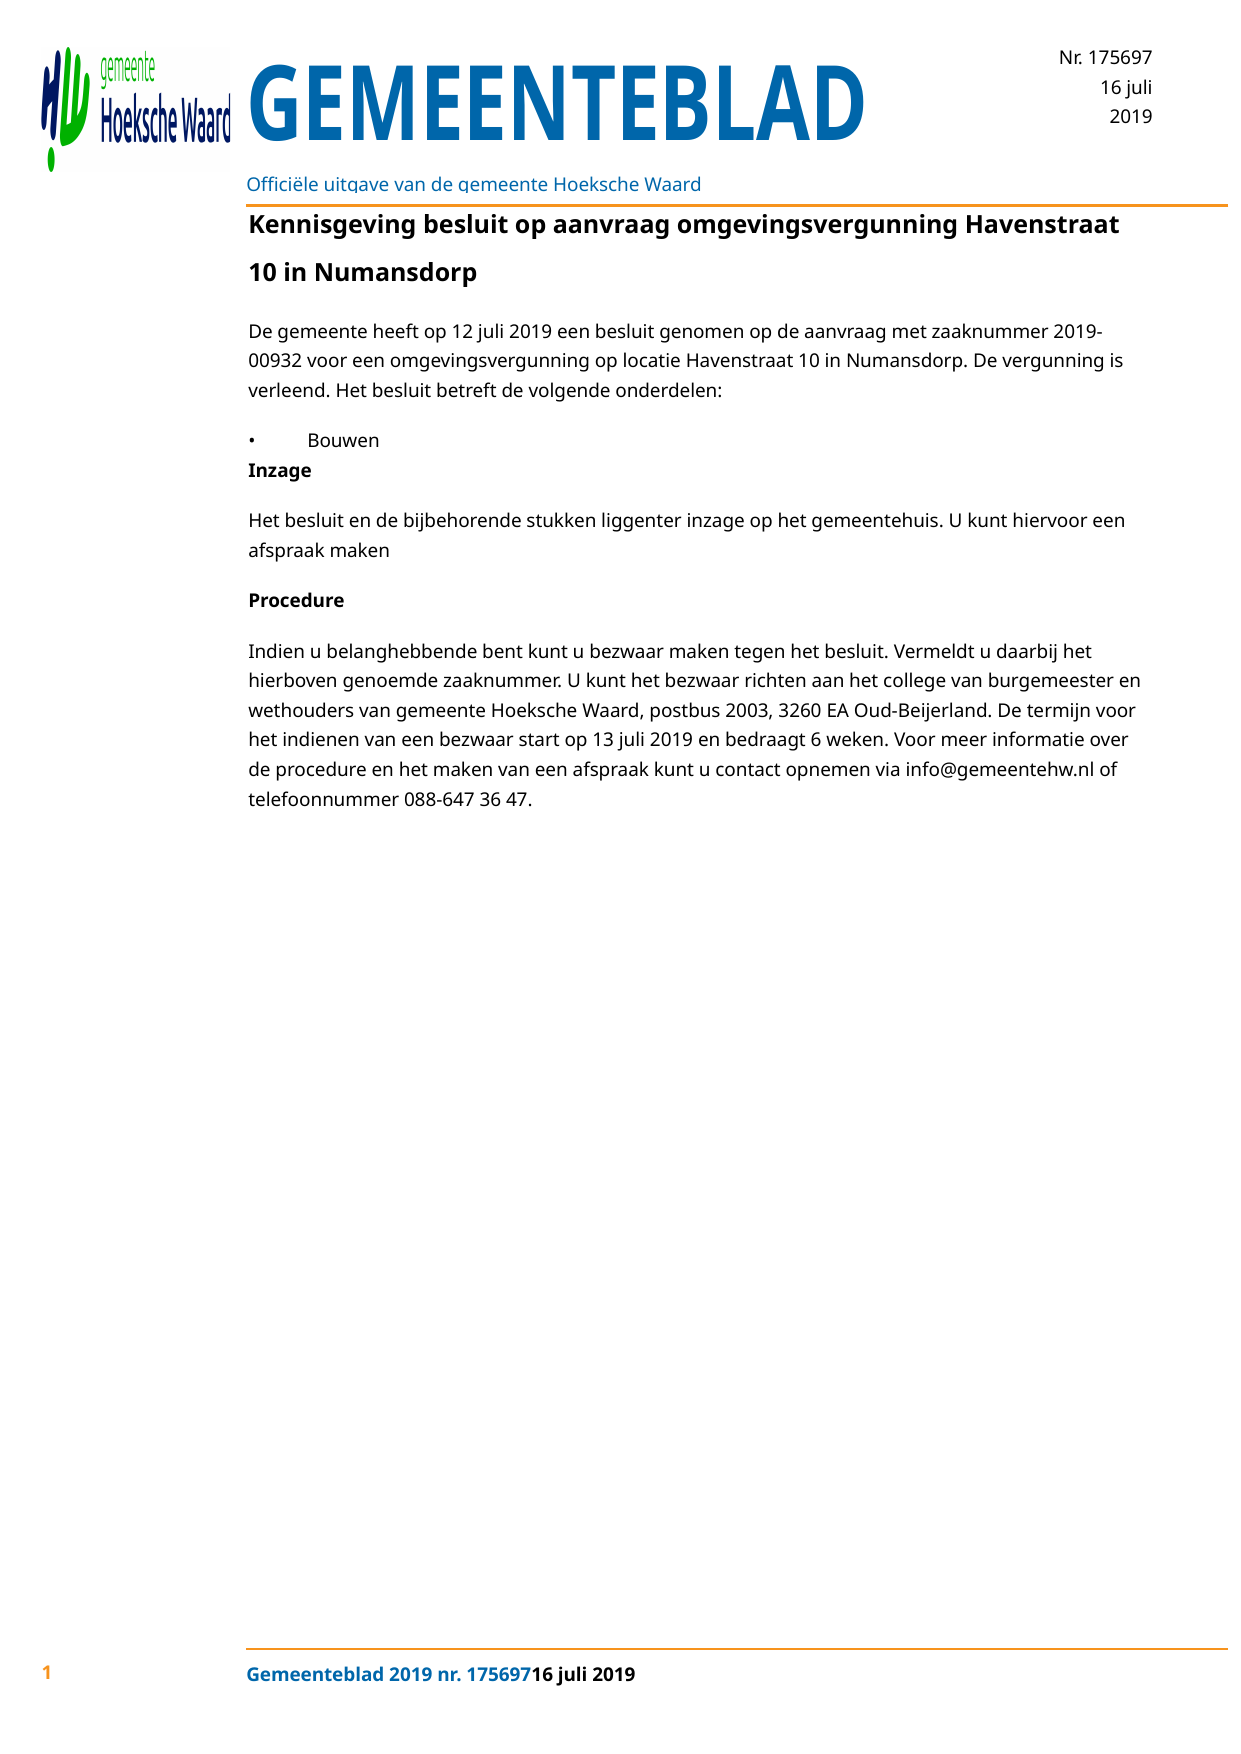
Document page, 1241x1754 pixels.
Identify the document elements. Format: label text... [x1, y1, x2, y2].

text Indien u belanghebbende bent kunt u bezwaar maken tegen het besluit. Vermeldt u daarbij het hierboven genoemde zaaknummer. U kunt het bezwaar richten aan het college van burgemeester en wethouders van gemeente Hoeksche Waard, postbus 2003, 3260 EA Oud-Beijerland. De termijn voor het indienen van een bezwaar start op 13 juli 2019 en bedraagt 6 weken. Voor meer informatie over de procedure en het maken van een afspraak kunt u contact opnemen via info@gemeentehw.nl of telefoonnummer 088-647 36 47. [248, 638, 1152, 812]
list Bouwen [248, 427, 1152, 453]
text Inzage [248, 457, 1152, 483]
text De gemeente heeft op 12 juli 2019 een besluit genomen op de aanvraag met zaaknummer 2019-00932 voor een omgevingsvergunning op locatie Havenstraat 10 in Numansdorp. De vergunning is verleend. Het besluit betreft de volgende onderdelen: [248, 318, 1152, 403]
text Kennisgeving besluit op aanvraag omgevingsvergunning Havenstraat 10 in Numansdorp [248, 207, 1152, 288]
picture [41, 47, 231, 172]
text Procedure [248, 587, 1152, 613]
text Het besluit en de bijbehorende stukken liggenter inzage op het gemeentehuis. U kunt hiervoor een afspraak maken [248, 507, 1152, 563]
